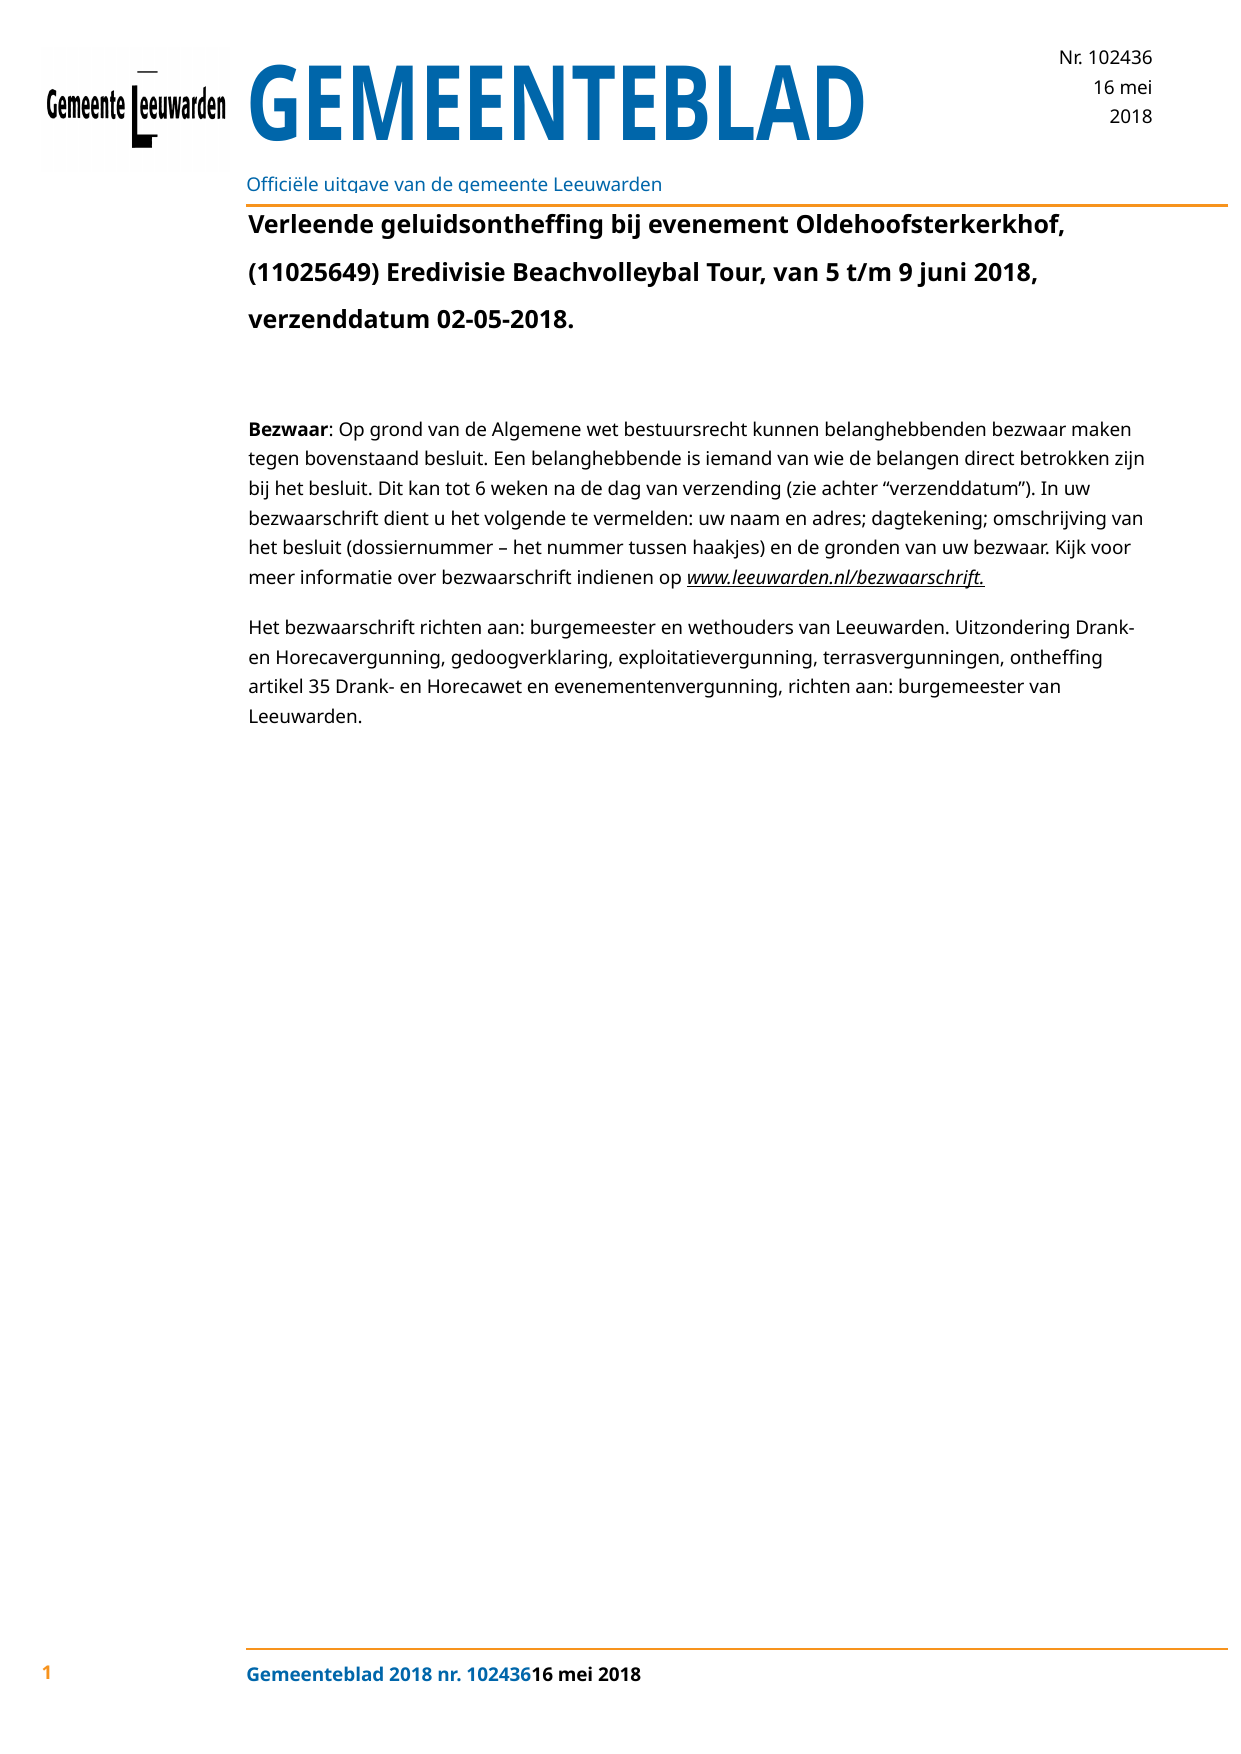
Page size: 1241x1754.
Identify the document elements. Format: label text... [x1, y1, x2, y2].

text Verleende geluidsontheffing bij evenement Oldehoofsterkerkhof, (11025649) Eredivisie Beachvolleybal Tour, van 5 t/m 9 juni 2018, verzenddatum 02-05-2018. [248, 207, 1152, 336]
picture [41, 47, 231, 172]
text Bezwaar: Op grond van de Algemene wet bestuursrecht kunnen belanghebbenden bezwaar maken tegen bovenstaand besluit. Een belanghebbende is iemand van wie de belangen direct betrokken zijn bij het besluit. Dit kan tot 6 weken na de dag van verzending (zie achter “verzenddatum”). In uw bezwaarschrift dient u het volgende te vermelden: uw naam en adres; dagtekening; omschrijving van het besluit (dossiernummer – het nummer tussen haakjes) en de gronden van uw bezwaar. Kijk voor meer informatie over bezwaarschrift indienen op www.leeuwarden.nl/bezwaarschrift. [248, 416, 1152, 589]
text Het bezwaarschrift richten aan: burgemeester en wethouders van Leeuwarden. Uitzondering Drank- en Horecavergunning, gedoogverklaring, exploitatievergunning, terrasvergunningen, ontheffing artikel 35 Drank- en Horecawet en evenementenvergunning, richten aan: burgemeester van Leeuwarden. [248, 614, 1152, 729]
